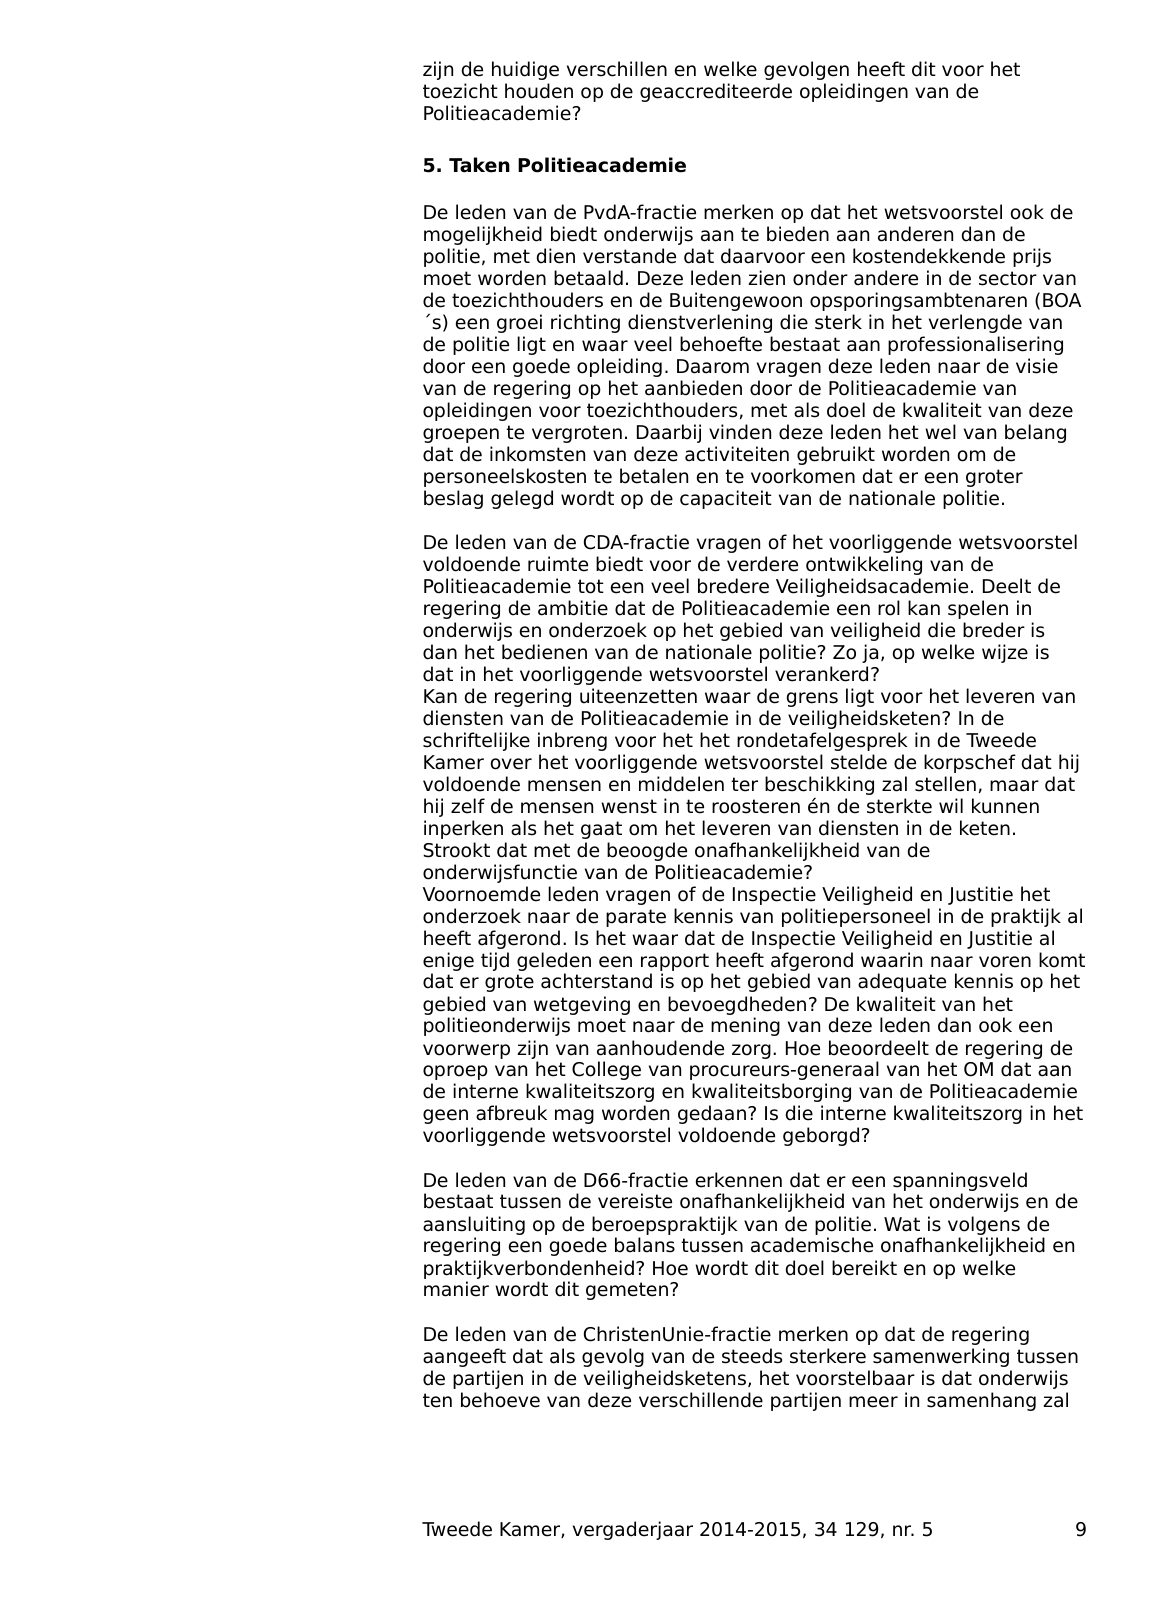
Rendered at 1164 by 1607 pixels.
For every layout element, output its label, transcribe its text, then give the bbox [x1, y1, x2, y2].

text zijn de huidige verschillen en welke gevolgen heeft dit voor het toezicht houden op de geaccrediteerde opleidingen van de Politieacademie? [422, 59, 1087, 125]
text De leden van de D66-fractie erkennen dat er een spanningsveld bestaat tussen de vereiste onafhankelijkheid van het onderwijs en de aansluiting op de beroepspraktijk van de politie. Wat is volgens de regering een goede balans tussen academische onafhankelijkheid en praktijkverbondenheid? Hoe wordt dit doel bereikt en op welke manier wordt dit gemeten? [422, 1169, 1087, 1301]
text De leden van de PvdA-fractie merken op dat het wetsvoorstel ook de mogelijkheid biedt onderwijs aan te bieden aan anderen dan de politie, met dien verstande dat daarvoor een kostendekkende prijs moet worden betaald. Deze leden zien onder andere in de sector van de toezichthouders en de Buitengewoon opsporingsambtenaren (BOA´s) een groei richting dienstverlening die sterk in het verlengde van de politie ligt en waar veel behoefte bestaat aan professionalisering door een goede opleiding. Daarom vragen deze leden naar de visie van de regering op het aanbieden door de Politieacademie van opleidingen voor toezichthouders, met als doel de kwaliteit van deze groepen te vergroten. Daarbij vinden deze leden het wel van belang dat de inkomsten van deze activiteiten gebruikt worden om de personeelskosten te betalen en te voorkomen dat er een groter beslag gelegd wordt op de capaciteit van de nationale politie. [422, 202, 1087, 510]
text De leden van de ChristenUnie-fractie merken op dat de regering aangeeft dat als gevolg van de steeds sterkere samenwerking tussen de partijen in de veiligheidsketens, het voorstelbaar is dat onderwijs ten behoeve van deze verschillende partijen meer in samenhang zal [422, 1323, 1087, 1411]
text Voornoemde leden vragen of de Inspectie Veiligheid en Justitie het onderzoek naar de parate kennis van politiepersoneel in de praktijk al heeft afgerond. Is het waar dat de Inspectie Veiligheid en Justitie al enige tijd geleden een rapport heeft afgerond waarin naar voren komt dat er grote achterstand is op het gebied van adequate kennis op het gebied van wetgeving en bevoegdheden? De kwaliteit van het politieonderwijs moet naar de mening van deze leden dan ook een voorwerp zijn van aanhoudende zorg. Hoe beoordeelt de regering de oproep van het College van procureurs-generaal van het OM dat aan de interne kwaliteitszorg en kwaliteitsborging van de Politieacademie geen afbreuk mag worden gedaan? Is die interne kwaliteitszorg in het voorliggende wetsvoorstel voldoende geborgd? [422, 883, 1087, 1147]
text De leden van de CDA-fractie vragen of het voorliggende wetsvoorstel voldoende ruimte biedt voor de verdere ontwikkeling van de Politieacademie tot een veel bredere Veiligheidsacademie. Deelt de regering de ambitie dat de Politieacademie een rol kan spelen in onderwijs en onderzoek op het gebied van veiligheid die breder is dan het bedienen van de nationale politie? Zo ja, op welke wijze is dat in het voorliggende wetsvoorstel verankerd? [422, 532, 1087, 686]
subtitle 5. Taken Politieacademie [422, 155, 1087, 177]
text Kan de regering uiteenzetten waar de grens ligt voor het leveren van diensten van de Politieacademie in de veiligheidsketen? In de schriftelijke inbreng voor het het rondetafelgesprek in de Tweede Kamer over het voorliggende wetsvoorstel stelde de korpschef dat hij voldoende mensen en middelen ter beschikking zal stellen, maar dat hij zelf de mensen wenst in te roosteren én de sterkte wil kunnen inperken als het gaat om het leveren van diensten in de keten. Strookt dat met de beoogde onafhankelijkheid van de onderwijsfunctie van de Politieacademie? [422, 686, 1087, 883]
